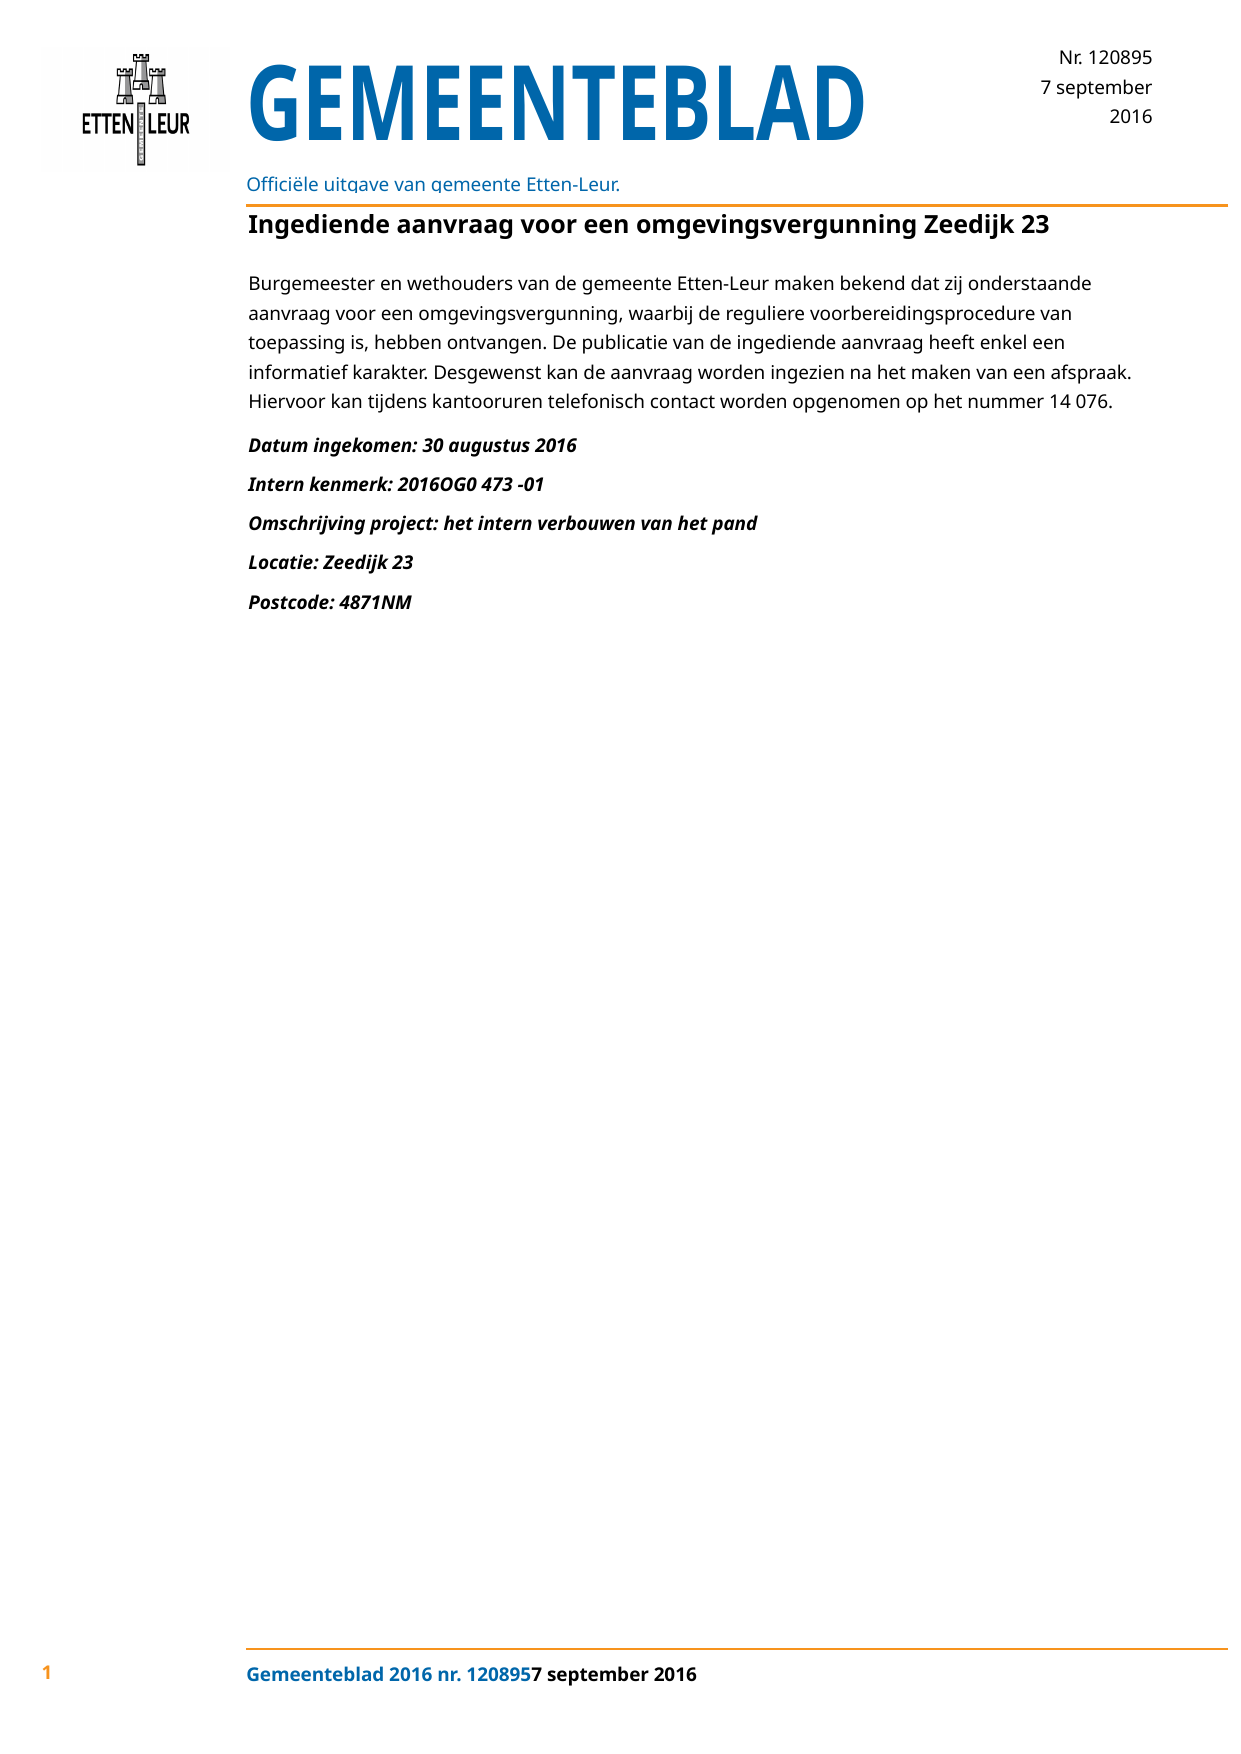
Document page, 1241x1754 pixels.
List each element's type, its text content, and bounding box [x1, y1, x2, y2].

text Ingediende aanvraag voor een omgevingsvergunning Zeedijk 23 [248, 207, 1152, 241]
text Postcode: 4871NM [248, 589, 1152, 614]
text Locatie: Zeedijk 23 [248, 549, 1152, 575]
text Datum ingekomen: 30 augustus 2016 [248, 432, 1152, 457]
text Intern kenmerk: 2016OG0 473 -01 [248, 471, 1152, 497]
text Omschrijving project: het intern verbouwen van het pand [248, 510, 1152, 536]
text Burgemeester en wethouders van de gemeente Etten-Leur maken bekend dat zij onderstaande aanvraag voor een omgevingsvergunning, waarbij de reguliere voorbereidingsprocedure van toepassing is, hebben ontvangen. De publicatie van de ingediende aanvraag heeft enkel een informatief karakter. Desgewenst kan de aanvraag worden ingezien na het maken van een afspraak. Hiervoor kan tijdens kantooruren telefonisch contact worden opgenomen op het nummer 14 076. [248, 270, 1152, 414]
picture [41, 47, 231, 172]
